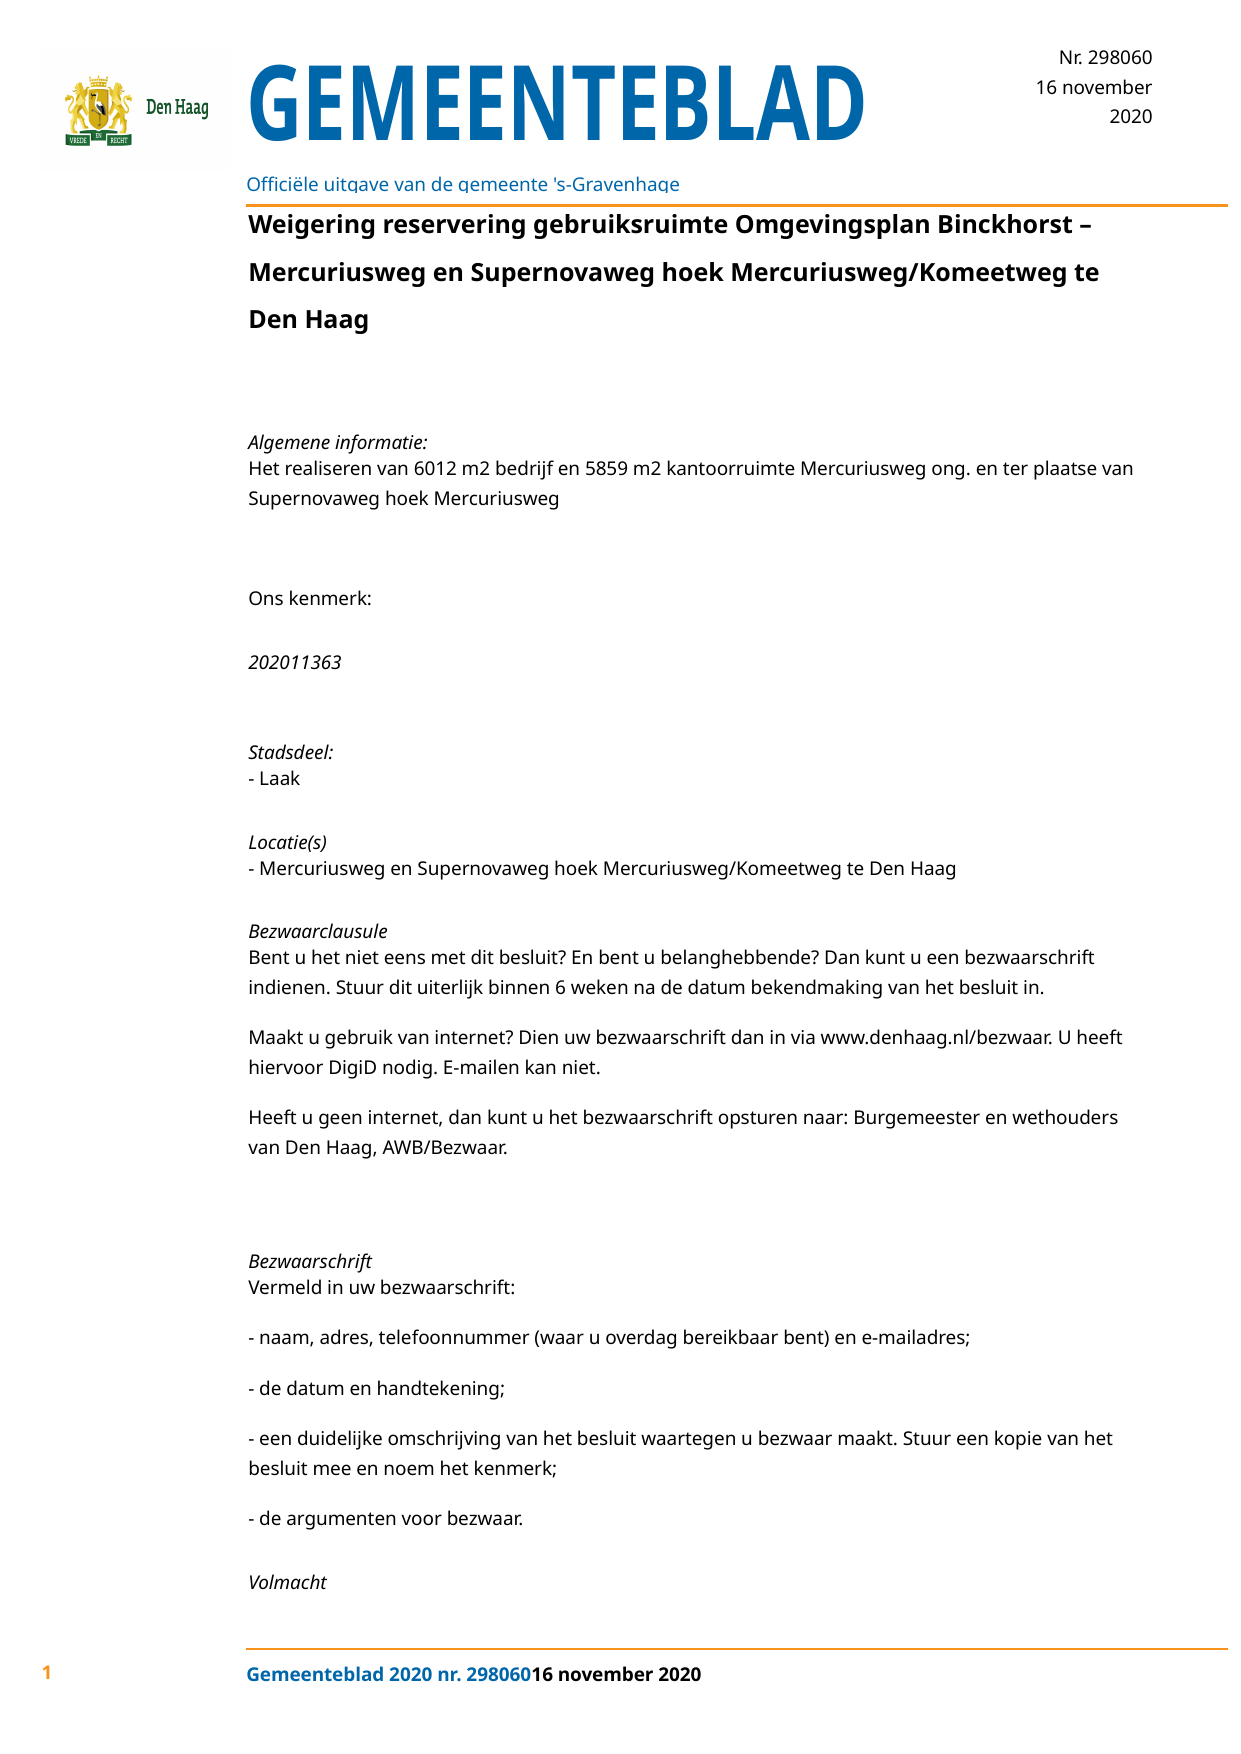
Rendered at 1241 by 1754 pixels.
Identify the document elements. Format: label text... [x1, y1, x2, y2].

text Volmacht [248, 1569, 1152, 1595]
text - naam, adres, telefoonnummer (waar u overdag bereikbaar bent) en e-mailadres; [248, 1324, 1152, 1350]
text Heeft u geen internet, dan kunt u het bezwaarschrift opsturen naar: Burgemeester en wethouders van Den Haag, AWB/Bezwaar. [248, 1104, 1152, 1160]
text Vermeld in uw bezwaarschrift: [248, 1274, 1152, 1300]
text - de datum en handtekening; [248, 1375, 1152, 1401]
text Stadsdeel: [248, 739, 1152, 765]
text 202011363 [248, 649, 1152, 675]
text Locatie(s) [248, 829, 1152, 855]
text Ons kenmerk: [248, 586, 1152, 611]
text Bezwaarschrift [248, 1248, 1152, 1274]
text - Laak [248, 765, 1152, 791]
text Bent u het niet eens met dit besluit? En bent u belanghebbende? Dan kunt u een bezwaarschrift indienen. Stuur dit uiterlijk binnen 6 weken na de datum bekendmaking van het besluit in. [248, 944, 1152, 1000]
text Bezwaarclausule [248, 919, 1152, 944]
text Het realiseren van 6012 m2 bedrijf en 5859 m2 kantoorruimte Mercuriusweg ong. en ter plaatse van Supernovaweg hoek Mercuriusweg [248, 455, 1152, 511]
text - een duidelijke omschrijving van het besluit waartegen u bezwaar maakt. Stuur een kopie van het besluit mee en noem het kenmerk; [248, 1425, 1152, 1481]
picture [41, 47, 231, 172]
text Algemene informatie: [248, 429, 1152, 455]
text Weigering reservering gebruiksruimte Omgevingsplan Binckhorst – Mercuriusweg en Supernovaweg hoek Mercuriusweg/Komeetweg te Den Haag [248, 207, 1152, 336]
text Maakt u gebruik van internet? Dien uw bezwaarschrift dan in via www.denhaag.nl/bezwaar. U heeft hiervoor DigiD nodig. E-mailen kan niet. [248, 1024, 1152, 1080]
text - de argumenten voor bezwaar. [248, 1505, 1152, 1531]
text - Mercuriusweg en Supernovaweg hoek Mercuriusweg/Komeetweg te Den Haag [248, 855, 1152, 880]
